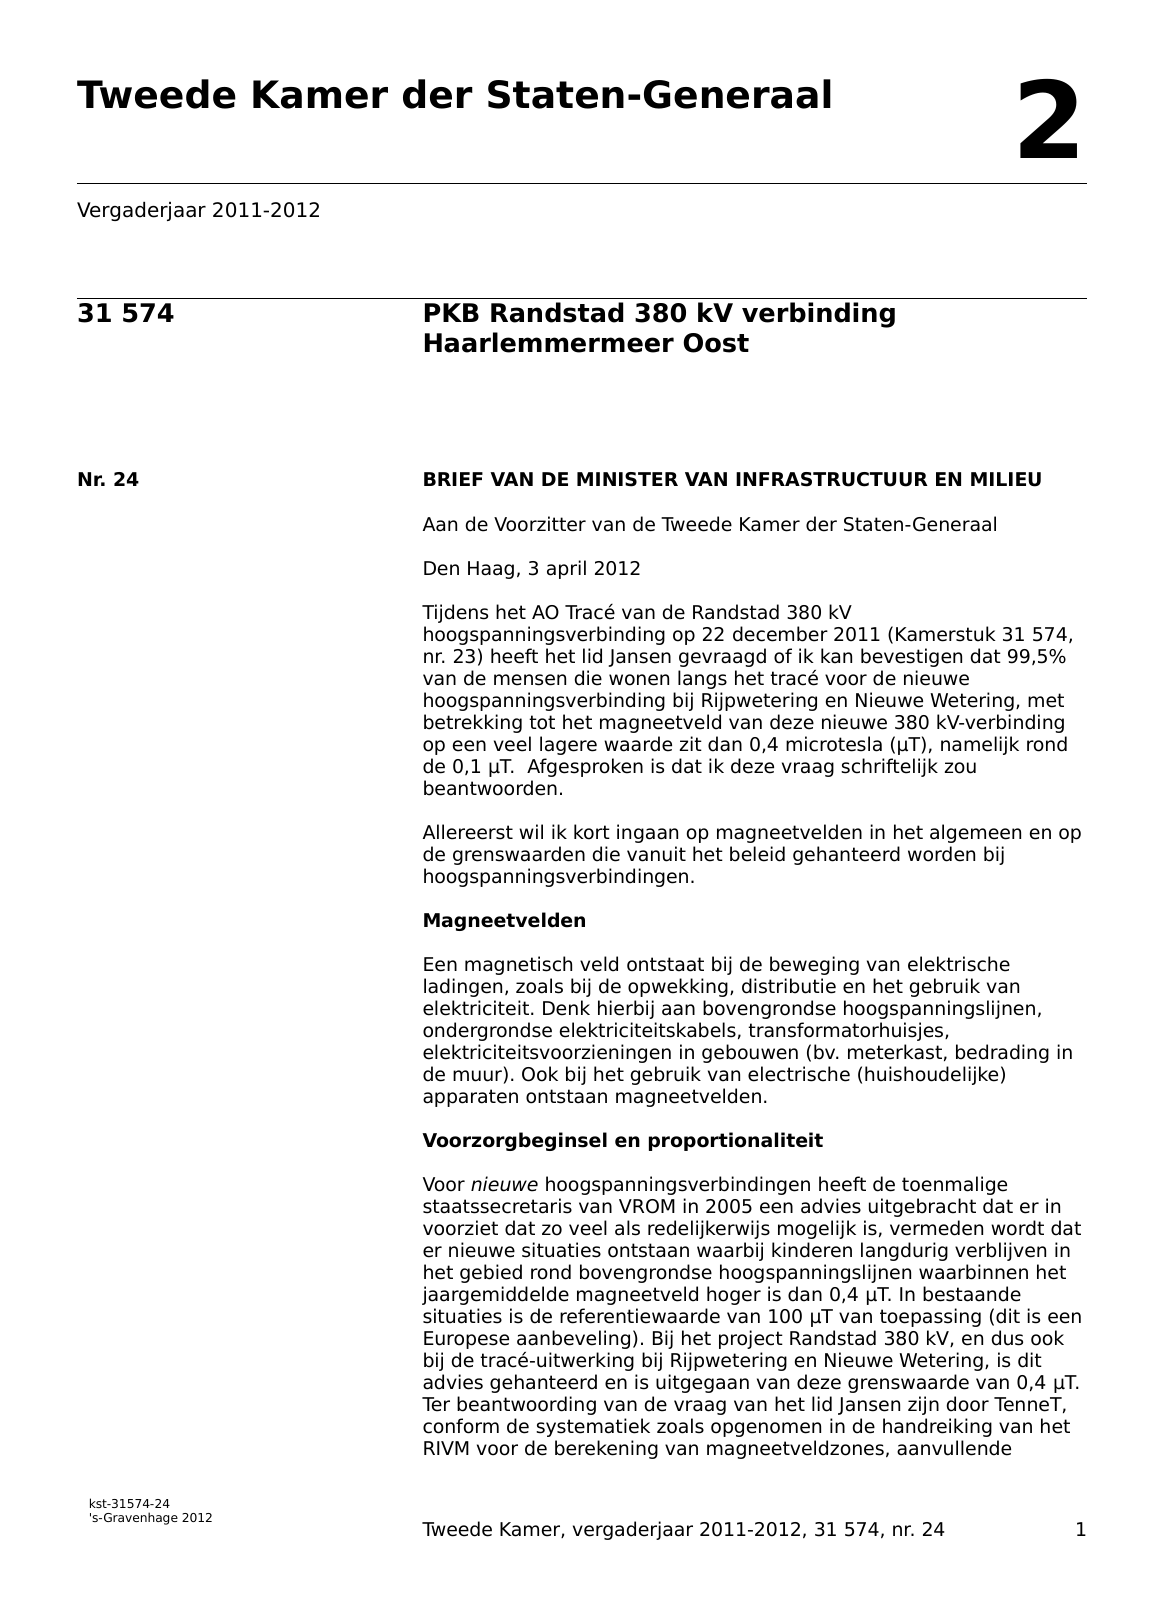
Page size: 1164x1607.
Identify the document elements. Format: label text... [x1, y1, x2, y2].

text Allereerst wil ik kort ingaan op magneetvelden in het algemeen en op de grenswaarden die vanuit het beleid gehanteerd worden bij hoogspanningsverbindingen. [422, 822, 1087, 888]
text Tijdens het AO Tracé van de Randstad 380 kV hoogspanningsverbinding op 22 december 2011 (Kamerstuk 31 574, nr. 23) heeft het lid Jansen gevraagd of ik kan bevestigen dat 99,5% van de mensen die wonen langs het tracé voor de nieuwe hoogspanningsverbinding bij Rijpwetering en Nieuwe Wetering, met betrekking tot het magneetveld van deze nieuwe 380 kV-verbinding op een veel lagere waarde zit dan 0,4 microtesla (μT), namelijk rond de 0,1 μT. Afgesproken is dat ik deze vraag schriftelijk zou beantwoorden. [422, 602, 1087, 800]
text Voor nieuwe hoogspanningsverbindingen heeft de toenmalige staatssecretaris van VROM in 2005 een advies uitgebracht dat er in voorziet dat zo veel als redelijkerwijs mogelijk is, vermeden wordt dat er nieuwe situaties ontstaan waarbij kinderen langdurig verblijven in het gebied rond bovengrondse hoogspanningslijnen waarbinnen het jaargemiddelde magneetveld hoger is dan 0,4 μT. In bestaande situaties is de referentiewaarde van 100 μT van toepassing (dit is een Europese aanbeveling). Bij het project Randstad 380 kV, en dus ook bij de tracé-uitwerking bij Rijpwetering en Nieuwe Wetering, is dit advies gehanteerd en is uitgegaan van deze grenswaarde van 0,4 μT. Ter beantwoording van de vraag van het lid Jansen zijn door TenneT, conform de systematiek zoals opgenomen in de handreiking van het RIVM voor de berekening van magneetveldzones, aanvullende [422, 1174, 1087, 1460]
text kst-31574-24 [88, 1497, 323, 1511]
table_cell Vergaderjaar 2011-2012 [77, 184, 1087, 298]
table_header 2 [886, 59, 1087, 183]
subtitle Magneetvelden [422, 910, 1087, 932]
text Den Haag, 3 april 2012 [422, 558, 1087, 580]
text Een magnetisch veld ontstaat bij de beweging van elektrische ladingen, zoals bij de opwekking, distributie en het gebruik van elektriciteit. Denk hierbij aan bovengrondse hoogspanningslijnen, ondergrondse elektriciteitskabels, transformatorhuisjes, elektriciteitsvoorzieningen in gebouwen (bv. meterkast, bedrading in de muur). Ook bij het gebruik van electrische (huishoudelijke) apparaten ontstaan magneetvelden. [422, 954, 1087, 1108]
text 's-Gravenhage 2012 [88, 1511, 323, 1525]
table_header Tweede Kamer der Staten-Generaal [77, 59, 886, 183]
text Aan de Voorzitter van de Tweede Kamer der Staten-Generaal [422, 513, 1087, 536]
subtitle Voorzorgbeginsel en proportionaliteit [422, 1130, 1087, 1152]
subtitle 31 574 PKB Randstad 380 kV verbinding Haarlemmermeer Oost [77, 299, 1087, 358]
subtitle Nr. 24 BRIEF VAN DE MINISTER VAN INFRASTRUCTUUR EN MILIEU [77, 469, 1087, 491]
